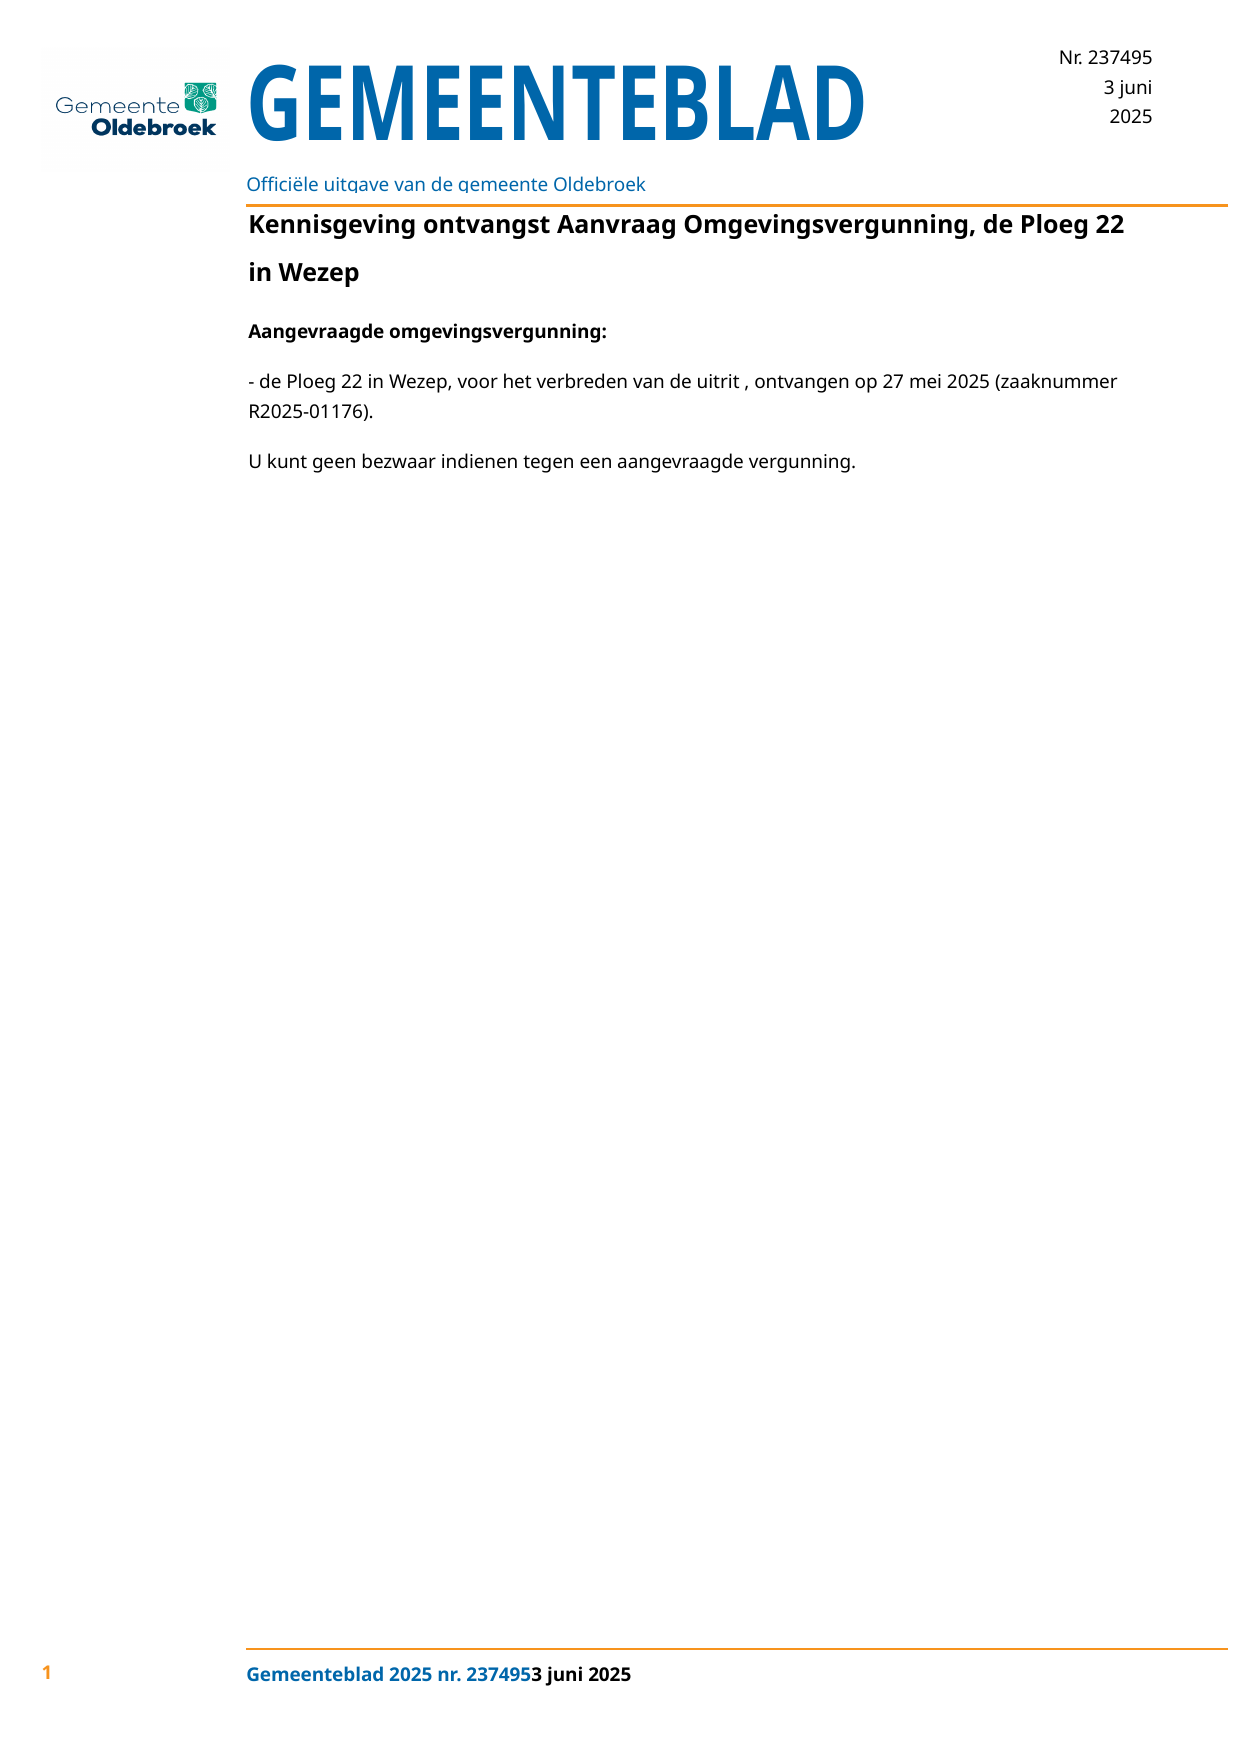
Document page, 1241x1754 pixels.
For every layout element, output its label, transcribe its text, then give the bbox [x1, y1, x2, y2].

text U kunt geen bezwaar indienen tegen een aangevraagde vergunning. [248, 448, 1152, 474]
text - de Ploeg 22 in Wezep, voor het verbreden van de uitrit , ontvangen op 27 mei 2025 (zaaknummer R2025-01176). [248, 368, 1152, 424]
text Kennisgeving ontvangst Aanvraag Omgevingsvergunning, de Ploeg 22 in Wezep [248, 207, 1152, 288]
picture [41, 47, 231, 172]
text Aangevraagde omgevingsvergunning: [248, 318, 1152, 344]
